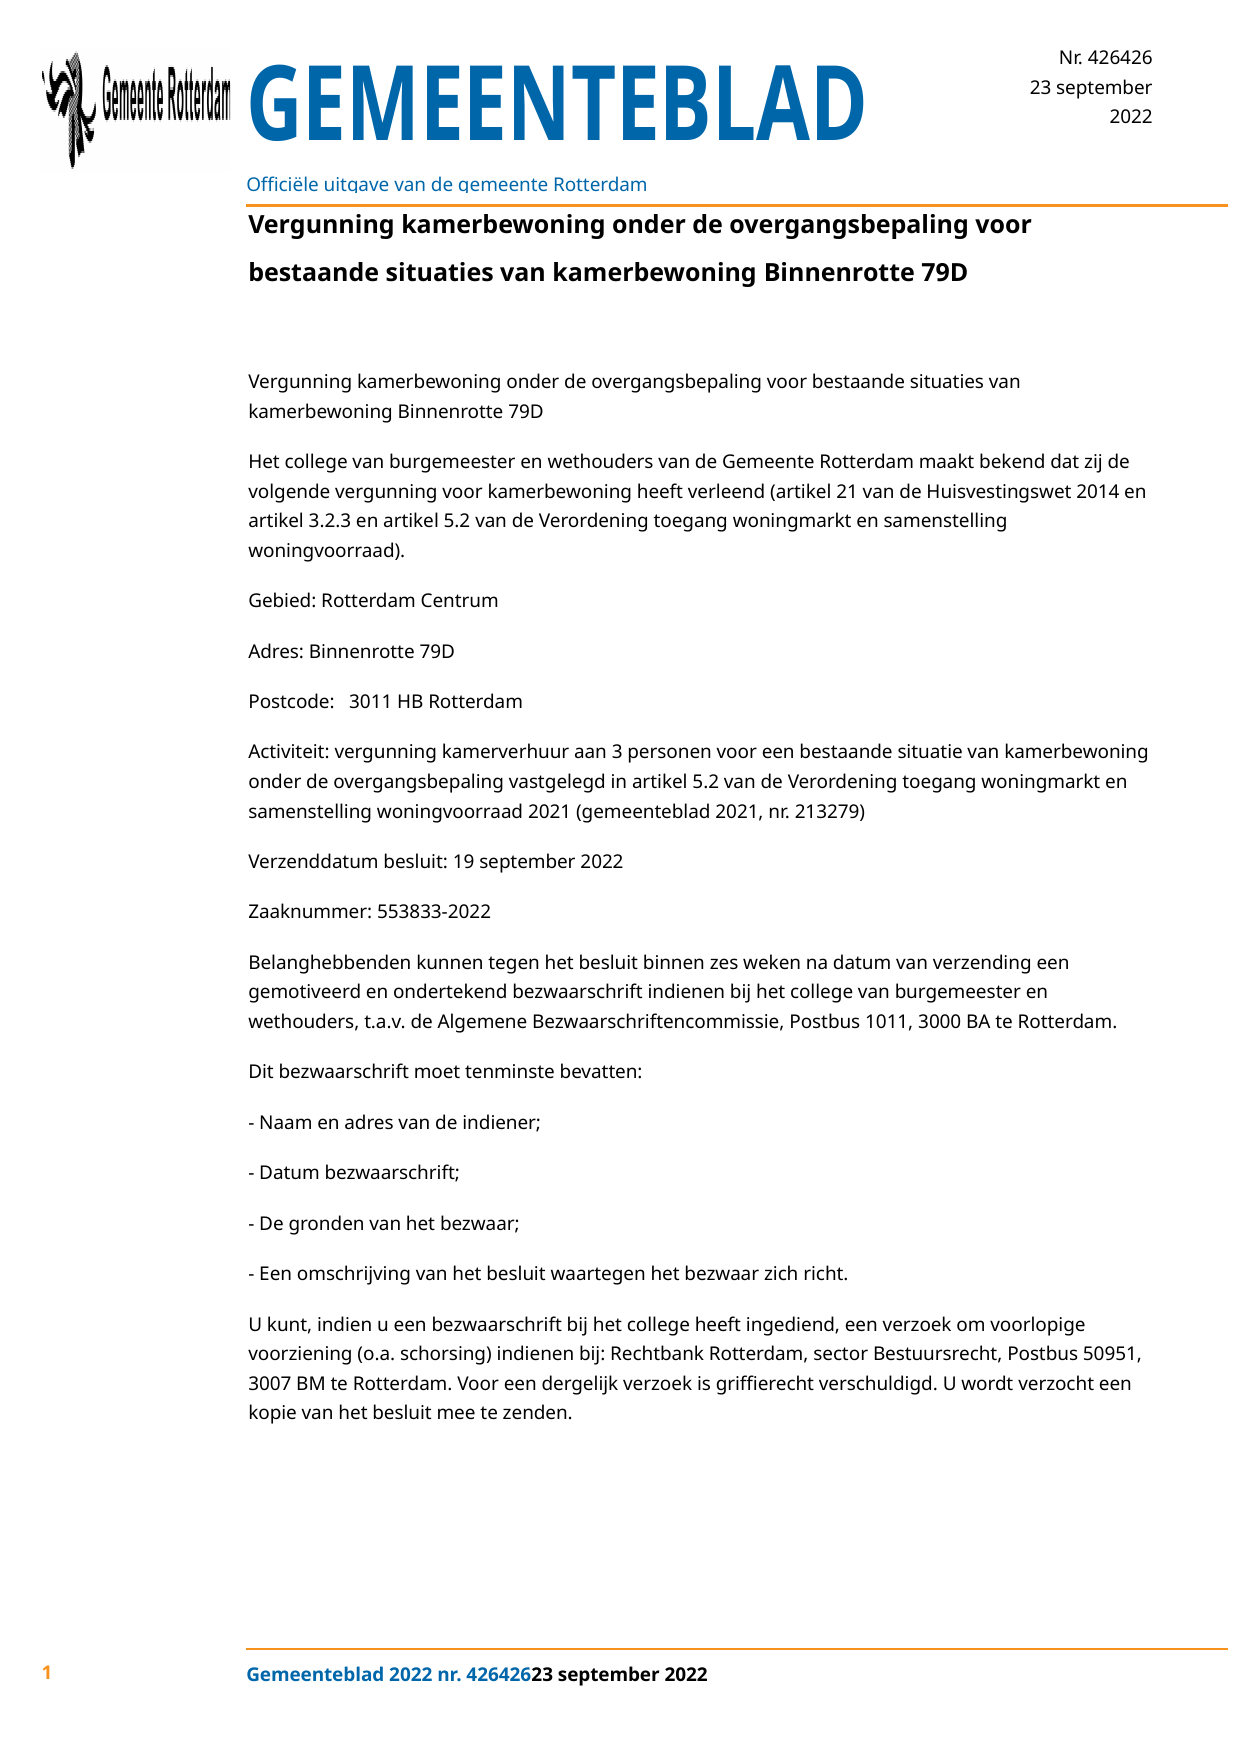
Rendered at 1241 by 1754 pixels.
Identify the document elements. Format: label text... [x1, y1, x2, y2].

text Gebied: Rotterdam Centrum [248, 587, 1152, 613]
text Vergunning kamerbewoning onder de overgangsbepaling voor bestaande situaties van kamerbewoning Binnenrotte 79D [248, 207, 1152, 288]
text - Datum bezwaarschrift; [248, 1159, 1152, 1185]
text - Een omschrijving van het besluit waartegen het bezwaar zich richt. [248, 1260, 1152, 1286]
text Adres: Binnenrotte 79D [248, 638, 1152, 664]
text Postcode: 3011 HB Rotterdam [248, 688, 1152, 714]
picture [41, 47, 231, 172]
text Verzenddatum besluit: 19 september 2022 [248, 848, 1152, 874]
text U kunt, indien u een bezwaarschrift bij het college heeft ingediend, een verzoek om voorlopige voorziening (o.a. schorsing) indienen bij: Rechtbank Rotterdam, sector Bestuursrecht, Postbus 50951, 3007 BM te Rotterdam. Voor een dergelijk verzoek is griffierecht verschuldigd. U wordt verzocht een kopie van het besluit mee te zenden. [248, 1311, 1152, 1425]
text - Naam en adres van de indiener; [248, 1109, 1152, 1135]
text - De gronden van het bezwaar; [248, 1210, 1152, 1236]
text Zaaknummer: 553833-2022 [248, 899, 1152, 924]
text Belanghebbenden kunnen tegen het besluit binnen zes weken na datum van verzending een gemotiveerd en ondertekend bezwaarschrift indienen bij het college van burgemeester en wethouders, t.a.v. de Algemene Bezwaarschriftencommissie, Postbus 1011, 3000 BA te Rotterdam. [248, 949, 1152, 1034]
text Het college van burgemeester en wethouders van de Gemeente Rotterdam maakt bekend dat zij de volgende vergunning voor kamerbewoning heeft verleend (artikel 21 van de Huisvestingswet 2014 en artikel 3.2.3 en artikel 5.2 van de Verordening toegang woningmarkt en samenstelling woningvoorraad). [248, 448, 1152, 563]
text Vergunning kamerbewoning onder de overgangsbepaling voor bestaande situaties van kamerbewoning Binnenrotte 79D [248, 368, 1152, 424]
text Activiteit: vergunning kamerverhuur aan 3 personen voor een bestaande situatie van kamerbewoning onder de overgangsbepaling vastgelegd in artikel 5.2 van de Verordening toegang woningmarkt en samenstelling woningvoorraad 2021 (gemeenteblad 2021, nr. 213279) [248, 739, 1152, 824]
text Dit bezwaarschrift moet tenminste bevatten: [248, 1059, 1152, 1084]
